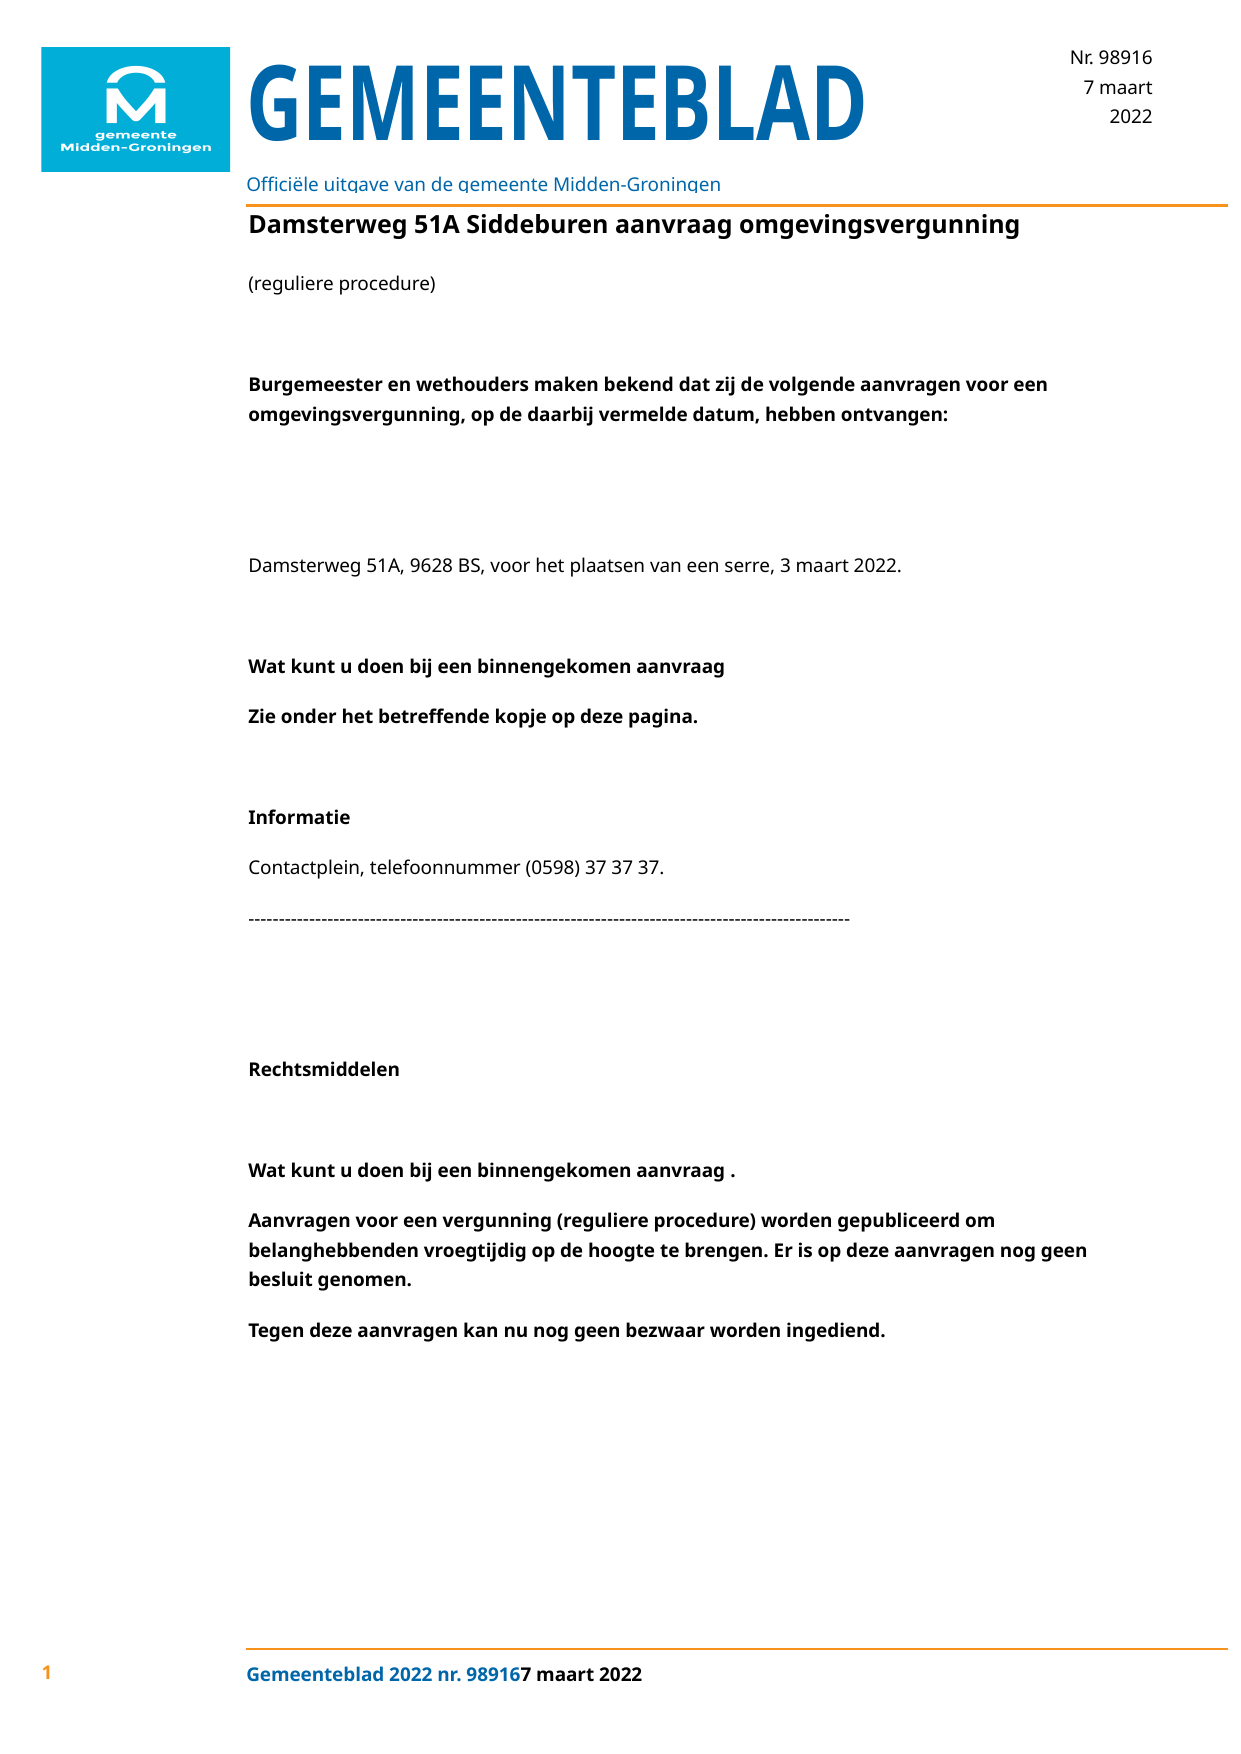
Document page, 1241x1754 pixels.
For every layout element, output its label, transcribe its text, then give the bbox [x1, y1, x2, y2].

text Contactplein, telefoonnummer (0598) 37 37 37. [248, 854, 1152, 880]
text Zie onder het betreffende kopje op deze pagina. [248, 703, 1152, 729]
text (reguliere procedure) [248, 270, 1152, 296]
picture [107, 89, 165, 122]
text Informatie [248, 804, 1152, 830]
text Rechtsmiddelen [248, 1056, 1152, 1082]
text Tegen deze aanvragen kan nu nog geen bezwaar worden ingediend. [248, 1317, 1152, 1343]
text Wat kunt u doen bij een binnengekomen aanvraag . [248, 1157, 1152, 1183]
picture [184, 146, 190, 153]
text --------------------------------------------------------------------------------------------------- [248, 905, 1152, 931]
text Burgemeester en wethouders maken bekend dat zij de volgende aanvragen voor een omgevingsvergunning, op de daarbij vermelde datum, hebben ontvangen: [248, 371, 1152, 426]
picture [108, 66, 164, 82]
text Wat kunt u doen bij een binnengekomen aanvraag [248, 653, 1152, 678]
text Aanvragen voor een vergunning (reguliere procedure) worden gepubliceerd om belanghebbenden vroegtijdig op de hoogte te brengen. Er is op deze aanvragen nog geen besluit genomen. [248, 1207, 1152, 1292]
text Damsterweg 51A, 9628 BS, voor het plaatsen van een serre, 3 maart 2022. [248, 552, 1152, 578]
text Damsterweg 51A Siddeburen aanvraag omgevingsvergunning [248, 207, 1152, 241]
